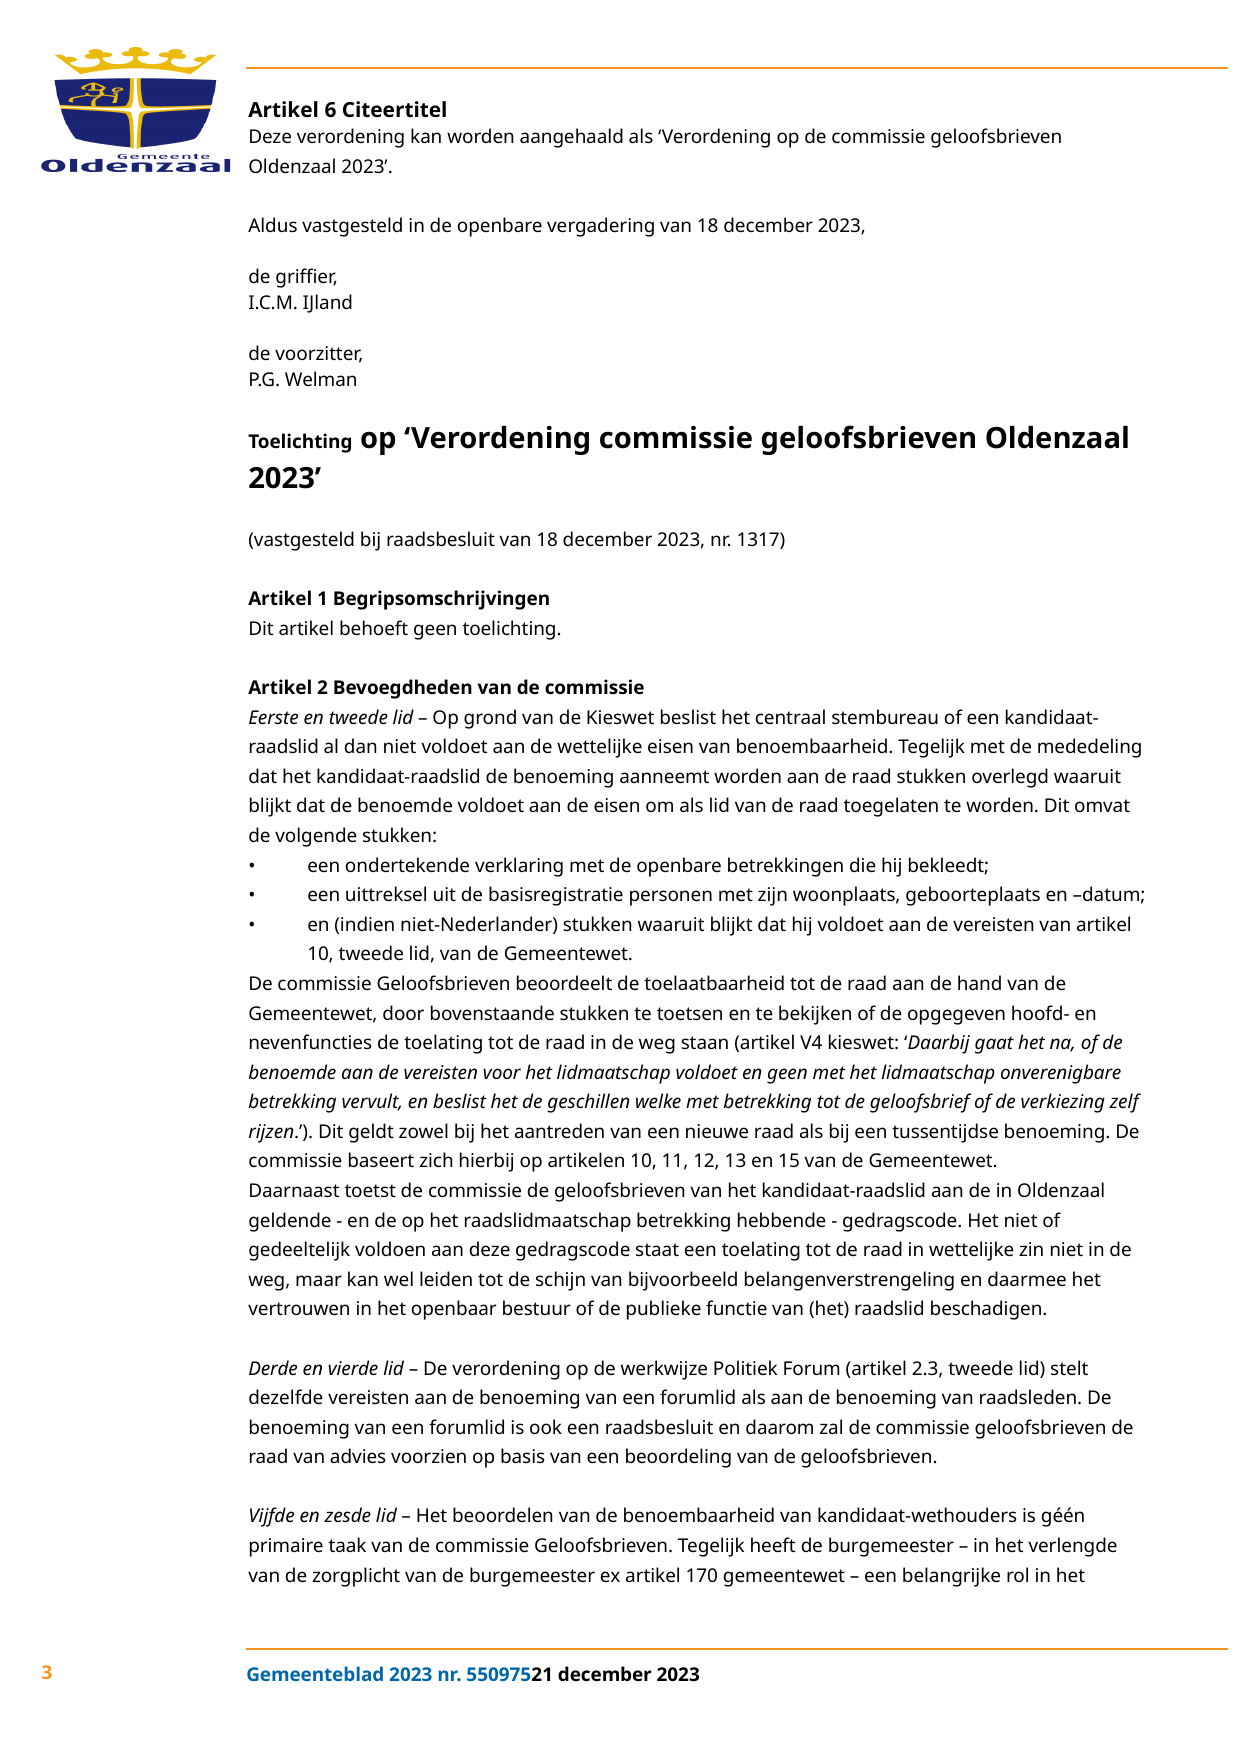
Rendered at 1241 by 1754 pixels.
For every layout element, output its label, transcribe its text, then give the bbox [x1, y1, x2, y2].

list een uittreksel uit de basisregistratie personen met zijn woonplaats, geboorteplaats en –datum; [248, 881, 1152, 907]
text (vastgesteld bij raadsbesluit van 18 december 2023, nr. 1317) [248, 526, 1152, 552]
text Daarnaast toetst de commissie de geloofsbrieven van het kandidaat-raadslid aan de in Oldenzaal geldende - en de op het raadslidmaatschap betrekking hebbende - gedragscode. Het niet of gedeeltelijk voldoen aan deze gedragscode staat een toelating tot de raad in wettelijke zin niet in de weg, maar kan wel leiden tot de schijn van bijvoorbeeld belangenverstrengeling en daarmee het vertrouwen in het openbaar bestuur of de publieke functie van (het) raadslid beschadigen. [248, 1177, 1152, 1321]
text Toelichting op ‘Verordening commissie geloofsbrieven Oldenzaal 2023’ [248, 418, 1152, 497]
text Dit artikel behoeft geen toelichting. [248, 615, 1152, 641]
text de griffier, [248, 263, 1152, 289]
text I.C.M. IJland [248, 289, 1152, 315]
text Derde en vierde lid – De verordening op de werkwijze Politiek Forum (artikel 2.3, tweede lid) stelt dezelfde vereisten aan de benoeming van een forumlid als aan de benoeming van raadsleden. De benoeming van een forumlid is ook een raadsbesluit en daarom zal de commissie geloofsbrieven de raad van advies voorzien op basis van een beoordeling van de geloofsbrieven. [248, 1355, 1152, 1469]
picture [41, 47, 231, 172]
text Eerste en tweede lid – Op grond van de Kieswet beslist het centraal stembureau of een kandidaat-raadslid al dan niet voldoet aan de wettelijke eisen van benoembaarheid. Tegelijk met de mededeling dat het kandidaat-raadslid de benoeming aanneemt worden aan de raad stukken overlegd waaruit blijkt dat de benoemde voldoet aan de eisen om als lid van de raad toegelaten te worden. Dit omvat de volgende stukken: [248, 704, 1152, 848]
text Vijfde en zesde lid – Het beoordelen van de benoembaarheid van kandidaat-wethouders is géén primaire taak van de commissie Geloofsbrieven. Tegelijk heeft de burgemeester – in het verlengde van de zorgplicht van de burgemeester ex artikel 170 gemeentewet – een belangrijke rol in het [248, 1503, 1152, 1587]
text Artikel 1 Begripsomschrijvingen [248, 586, 1152, 611]
text de voorzitter, [248, 341, 1152, 366]
text Artikel 2 Bevoegdheden van de commissie [248, 674, 1152, 700]
text Aldus vastgesteld in de openbare vergadering van 18 december 2023, [248, 212, 1152, 238]
text De commissie Geloofsbrieven beoordeelt de toelaatbaarheid tot de raad aan de hand van de Gemeentewet, door bovenstaande stukken te toetsen en te bekijken of de opgegeven hoofd- en nevenfuncties de toelating tot de raad in de weg staan (artikel V4 kieswet: ‘Daarbij gaat het na, of de benoemde aan de vereisten voor het lidmaatschap voldoet en geen met het lidmaatschap onverenigbare betrekking vervult, en beslist het de geschillen welke met betrekking tot de geloofsbrief of de verkiezing zelf rijzen.’). Dit geldt zowel bij het aantreden van een nieuwe raad als bij een tussentijdse benoeming. De commissie baseert zich hierbij op artikelen 10, 11, 12, 13 en 15 van de Gemeentewet. [248, 970, 1152, 1173]
text Deze verordening kan worden aangehaald als ‘Verordening op de commissie geloofsbrieven Oldenzaal 2023’. [248, 123, 1152, 178]
text Artikel 6 Citeertitel [248, 95, 1152, 123]
text P.G. Welman [248, 366, 1152, 392]
list een ondertekende verklaring met de openbare betrekkingen die hij bekleedt; [248, 852, 1152, 877]
list en (indien niet-Nederlander) stukken waaruit blijkt dat hij voldoet aan de vereisten van artikel 10, tweede lid, van de Gemeentewet. [248, 911, 1152, 966]
